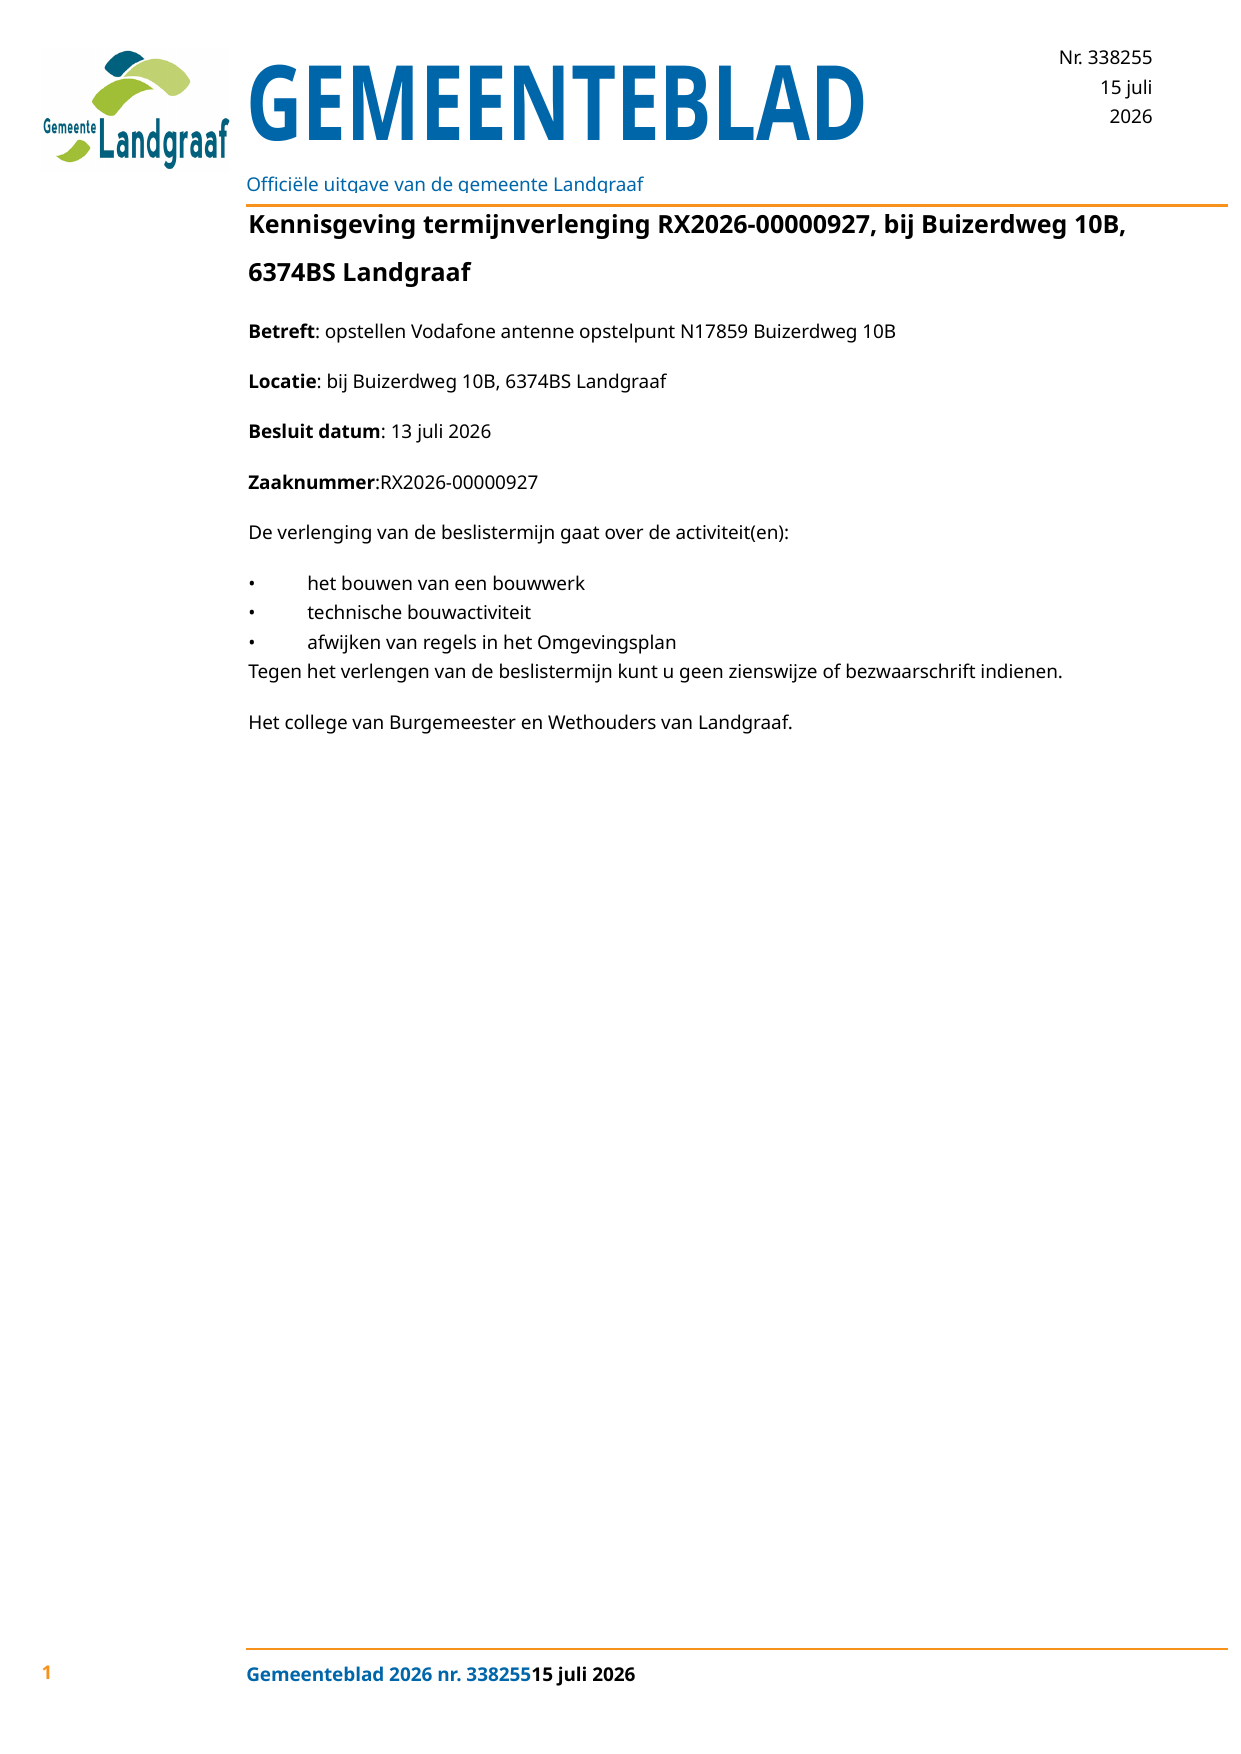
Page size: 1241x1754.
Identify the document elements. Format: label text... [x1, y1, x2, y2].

list het bouwen van een bouwwerk [248, 570, 1152, 596]
text Kennisgeving termijnverlenging RX2026-00000927, bij Buizerdweg 10B, 6374BS Landgraaf [248, 207, 1152, 288]
text De verlenging van de beslistermijn gaat over de activiteit(en): [248, 519, 1152, 545]
text Besluit datum: 13 juli 2026 [248, 419, 1152, 444]
list afwijken van regels in het Omgevingsplan [248, 629, 1152, 655]
text Zaaknummer:RX2026-00000927 [248, 469, 1152, 495]
text Betreft: opstellen Vodafone antenne opstelpunt N17859 Buizerdweg 10B [248, 318, 1152, 344]
picture [41, 47, 231, 172]
text Tegen het verlengen van de beslistermijn kunt u geen zienswijze of bezwaarschrift indienen. [248, 659, 1152, 684]
list technische bouwactiviteit [248, 599, 1152, 625]
text Het college van Burgemeester en Wethouders van Landgraaf. [248, 709, 1152, 735]
text Locatie: bij Buizerdweg 10B, 6374BS Landgraaf [248, 368, 1152, 394]
